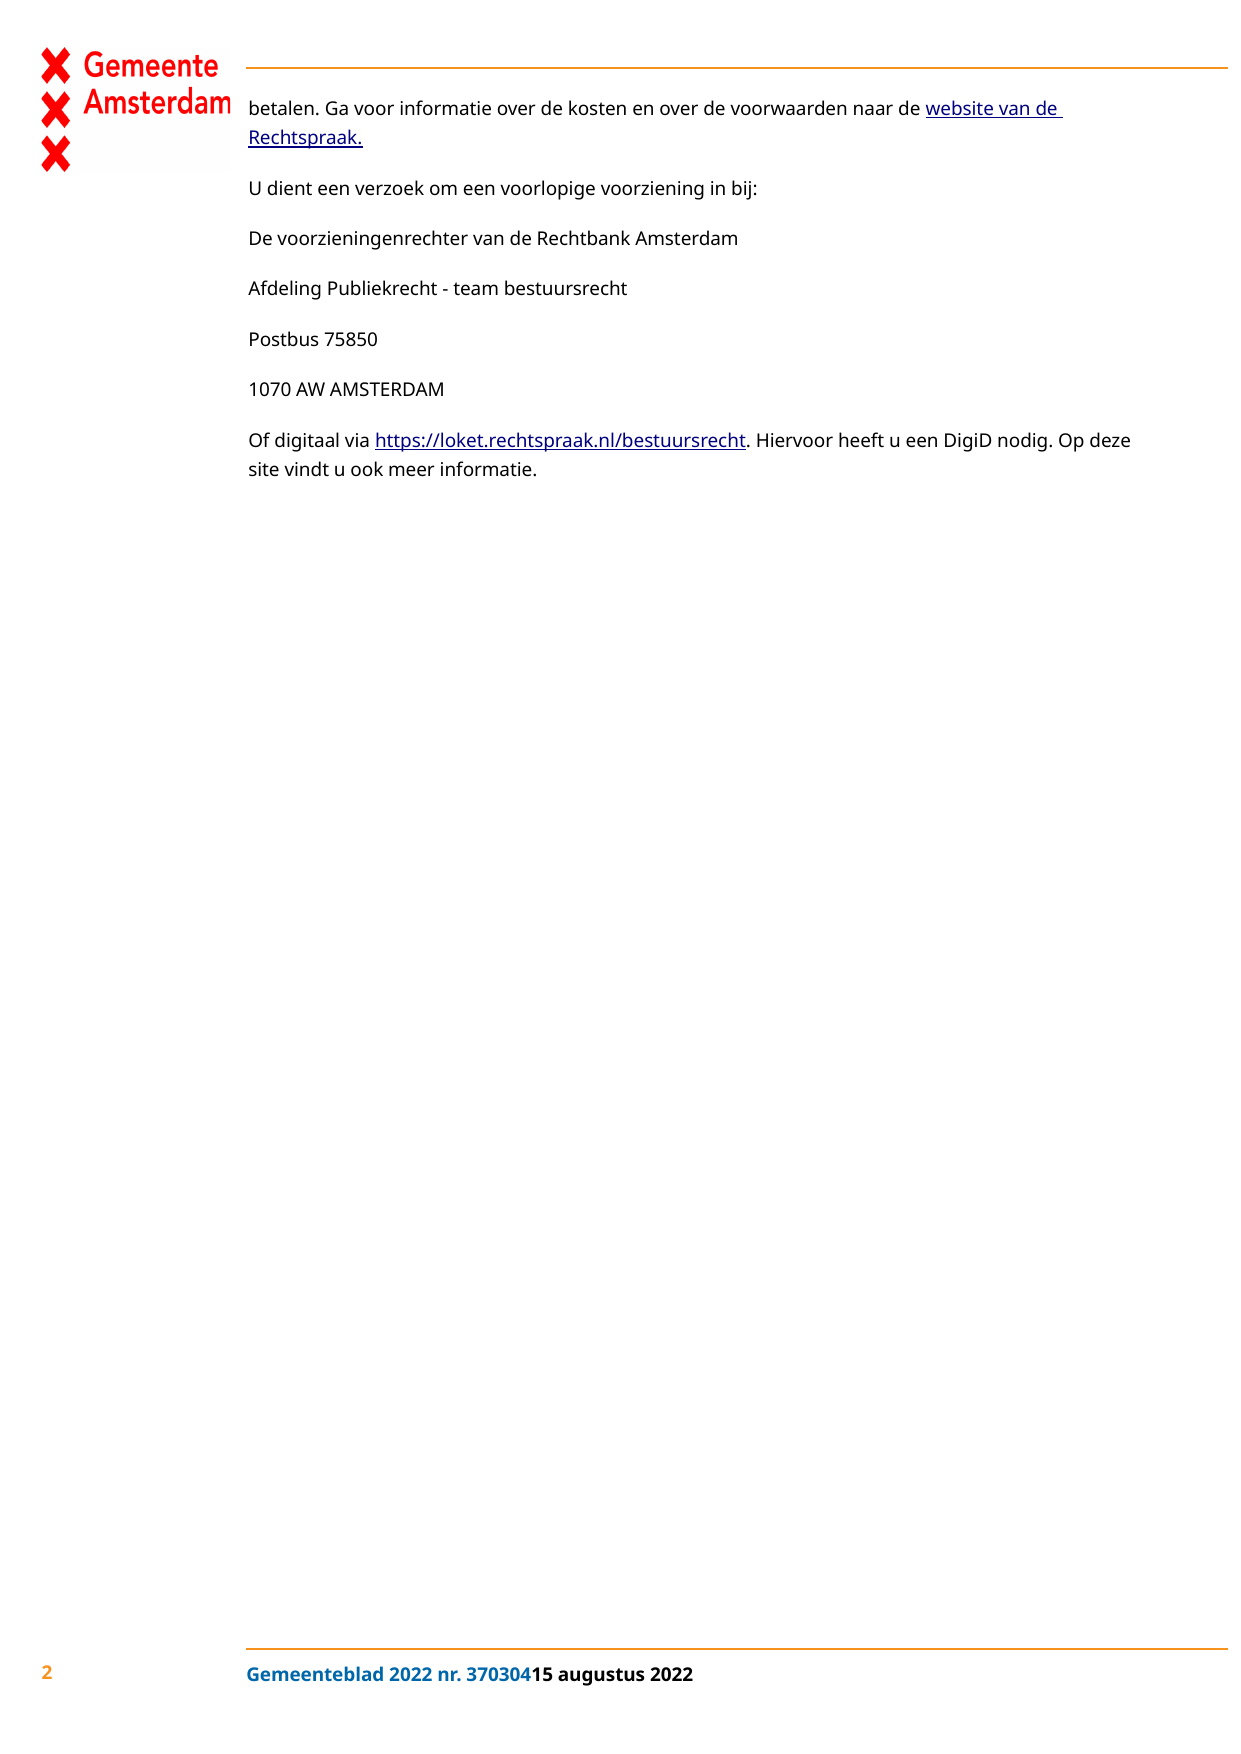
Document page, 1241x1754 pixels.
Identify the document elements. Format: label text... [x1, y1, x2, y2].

text U dient een verzoek om een voorlopige voorziening in bij: [248, 175, 1152, 201]
text Afdeling Publiekrecht - team bestuursrecht [248, 276, 1152, 301]
picture [41, 47, 231, 172]
text Postbus 75850 [248, 326, 1152, 352]
text 1070 AW AMSTERDAM [248, 376, 1152, 402]
text De voorzieningenrechter van de Rechtbank Amsterdam [248, 225, 1152, 251]
text betalen. Ga voor informatie over de kosten en over de voorwaarden naar de website van de Rechtspraak. [248, 95, 1152, 150]
text Of digitaal via https://loket.rechtspraak.nl/bestuursrecht. Hiervoor heeft u een DigiD nodig. Op deze site vindt u ook meer informatie. [248, 427, 1152, 482]
